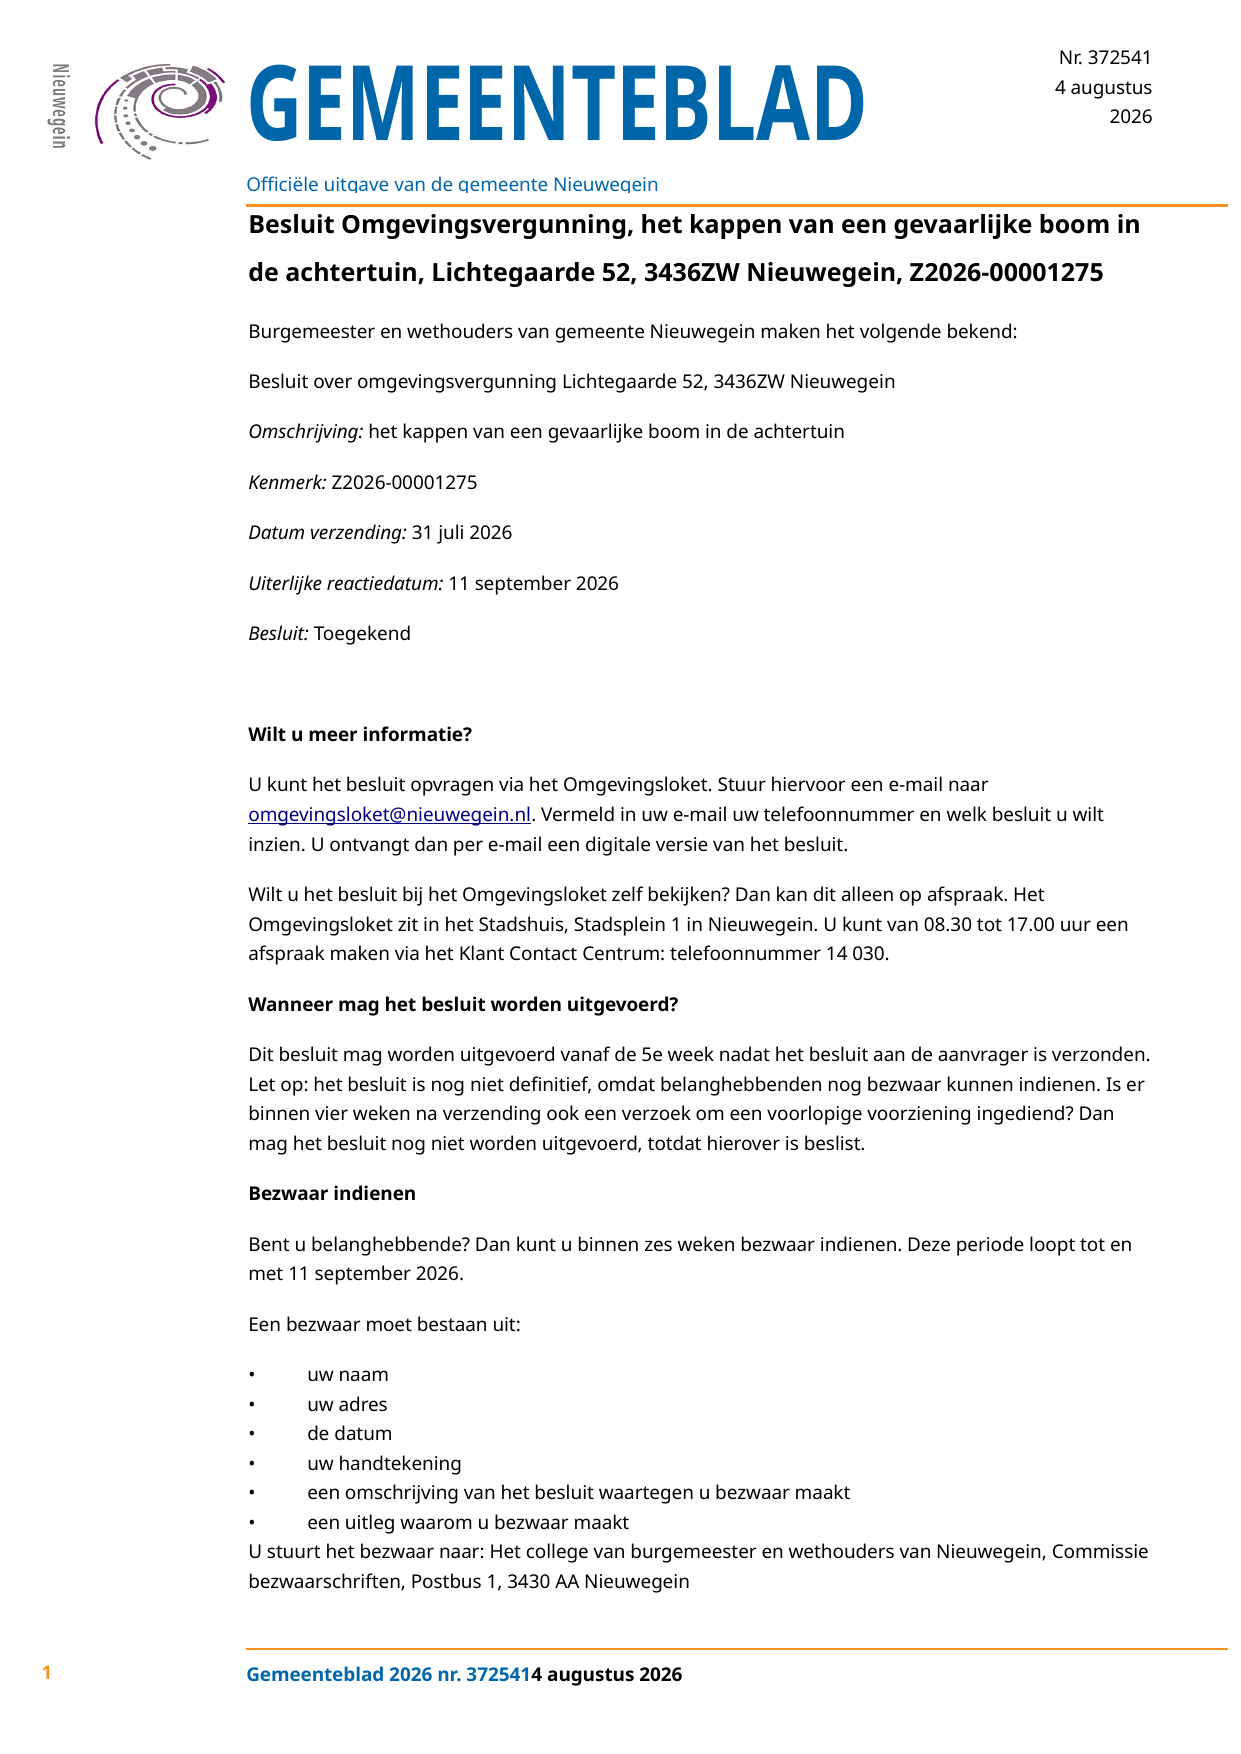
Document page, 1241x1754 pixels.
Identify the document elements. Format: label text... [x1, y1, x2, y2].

text Uiterlijke reactiedatum: 11 september 2026 [248, 570, 1152, 596]
text Wilt u het besluit bij het Omgevingsloket zelf bekijken? Dan kan dit alleen op afspraak. Het Omgevingsloket zit in het Stadshuis, Stadsplein 1 in Nieuwegein. U kunt van 08.30 tot 17.00 uur een afspraak maken via het Klant Contact Centrum: telefoonnummer 14 030. [248, 881, 1152, 966]
text Bent u belanghebbende? Dan kunt u binnen zes weken bezwaar indienen. Deze periode loopt tot en met 11 september 2026. [248, 1231, 1152, 1286]
picture [41, 47, 231, 172]
text Wanneer mag het besluit worden uitgevoerd? [248, 991, 1152, 1017]
text Datum verzending: 31 juli 2026 [248, 519, 1152, 545]
text Besluit over omgevingsvergunning Lichtegaarde 52, 3436ZW Nieuwegein [248, 368, 1152, 394]
list de datum [248, 1420, 1152, 1446]
text Omschrijving: het kappen van een gevaarlijke boom in de achtertuin [248, 419, 1152, 444]
text Dit besluit mag worden uitgevoerd vanaf de 5e week nadat het besluit aan de aanvrager is verzonden. Let op: het besluit is nog niet definitief, omdat belanghebbenden nog bezwaar kunnen indienen. Is er binnen vier weken na verzending ook een verzoek om een voorlopige voorziening ingediend? Dan mag het besluit nog niet worden uitgevoerd, totdat hierover is beslist. [248, 1041, 1152, 1156]
text Een bezwaar moet bestaan uit: [248, 1311, 1152, 1337]
list uw naam [248, 1361, 1152, 1387]
list uw adres [248, 1391, 1152, 1417]
text U stuurt het bezwaar naar: Het college van burgemeester en wethouders van Nieuwegein, Commissie bezwaarschriften, Postbus 1, 3430 AA Nieuwegein [248, 1539, 1152, 1594]
text Wilt u meer informatie? [248, 721, 1152, 747]
list een omschrijving van het besluit waartegen u bezwaar maakt [248, 1479, 1152, 1505]
text Kenmerk: Z2026-00001275 [248, 469, 1152, 495]
list uw handtekening [248, 1450, 1152, 1476]
list een uitleg waarom u bezwaar maakt [248, 1509, 1152, 1535]
text Besluit: Toegekend [248, 620, 1152, 646]
text Bezwaar indienen [248, 1180, 1152, 1206]
text Besluit Omgevingsvergunning, het kappen van een gevaarlijke boom in de achtertuin, Lichtegaarde 52, 3436ZW Nieuwegein, Z2026-00001275 [248, 207, 1152, 288]
text U kunt het besluit opvragen via het Omgevingsloket. Stuur hiervoor een e-mail naar omgevingsloket@nieuwegein.nl. Vermeld in uw e-mail uw telefoonnummer en welk besluit u wilt inzien. U ontvangt dan per e-mail een digitale versie van het besluit. [248, 772, 1152, 857]
text Burgemeester en wethouders van gemeente Nieuwegein maken het volgende bekend: [248, 318, 1152, 344]
